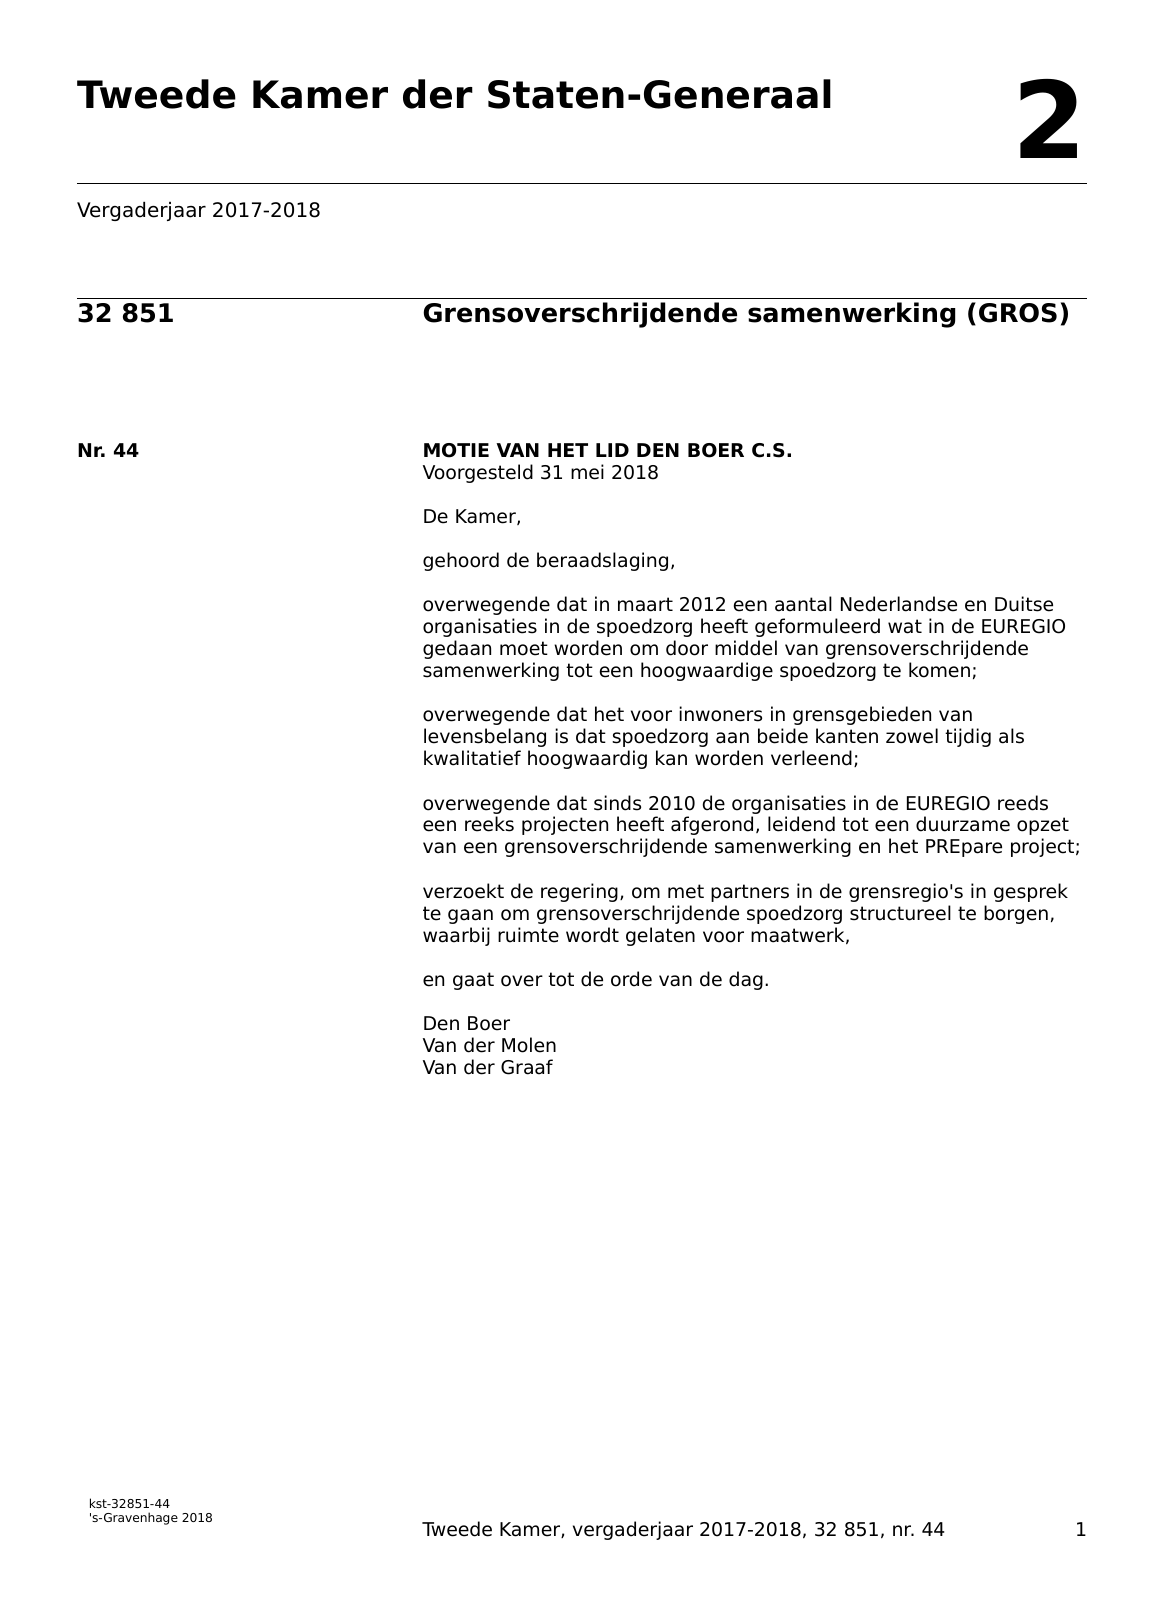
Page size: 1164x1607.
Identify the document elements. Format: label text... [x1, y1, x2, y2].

text Van der Molen [422, 1035, 1087, 1057]
text De Kamer, [422, 506, 1087, 528]
text en gaat over tot de orde van de dag. [422, 969, 1087, 991]
text 's-Gravenhage 2018 [88, 1511, 323, 1525]
text Voorgesteld 31 mei 2018 [422, 462, 1087, 484]
text kst-32851-44 [88, 1497, 323, 1511]
text Den Boer [422, 1013, 1087, 1035]
text verzoekt de regering, om met partners in de grensregio's in gesprek te gaan om grensoverschrijdende spoedzorg structureel te borgen, waarbij ruimte wordt gelaten voor maatwerk, [422, 881, 1087, 946]
text gehoord de beraadslaging, [422, 550, 1087, 572]
text overwegende dat het voor inwoners in grensgebieden van levensbelang is dat spoedzorg aan beide kanten zowel tijdig als kwalitatief hoogwaardig kan worden verleend; [422, 704, 1087, 770]
table_cell Vergaderjaar 2017-2018 [77, 184, 1087, 298]
subtitle 32 851 Grensoverschrijdende samenwerking (GROS) [77, 299, 1087, 329]
table_header Tweede Kamer der Staten-Generaal [77, 59, 886, 183]
text overwegende dat sinds 2010 de organisaties in de EUREGIO reeds een reeks projecten heeft afgerond, leidend tot een duurzame opzet van een grensoverschrijdende samenwerking en het PREpare project; [422, 792, 1087, 858]
text overwegende dat in maart 2012 een aantal Nederlandse en Duitse organisaties in de spoedzorg heeft geformuleerd wat in de EUREGIO gedaan moet worden om door middel van grensoverschrijdende samenwerking tot een hoogwaardige spoedzorg te komen; [422, 594, 1087, 682]
table_header 2 [886, 59, 1087, 183]
subtitle Nr. 44 MOTIE VAN HET LID DEN BOER C.S. [77, 440, 1087, 462]
text Van der Graaf [422, 1057, 1087, 1079]
